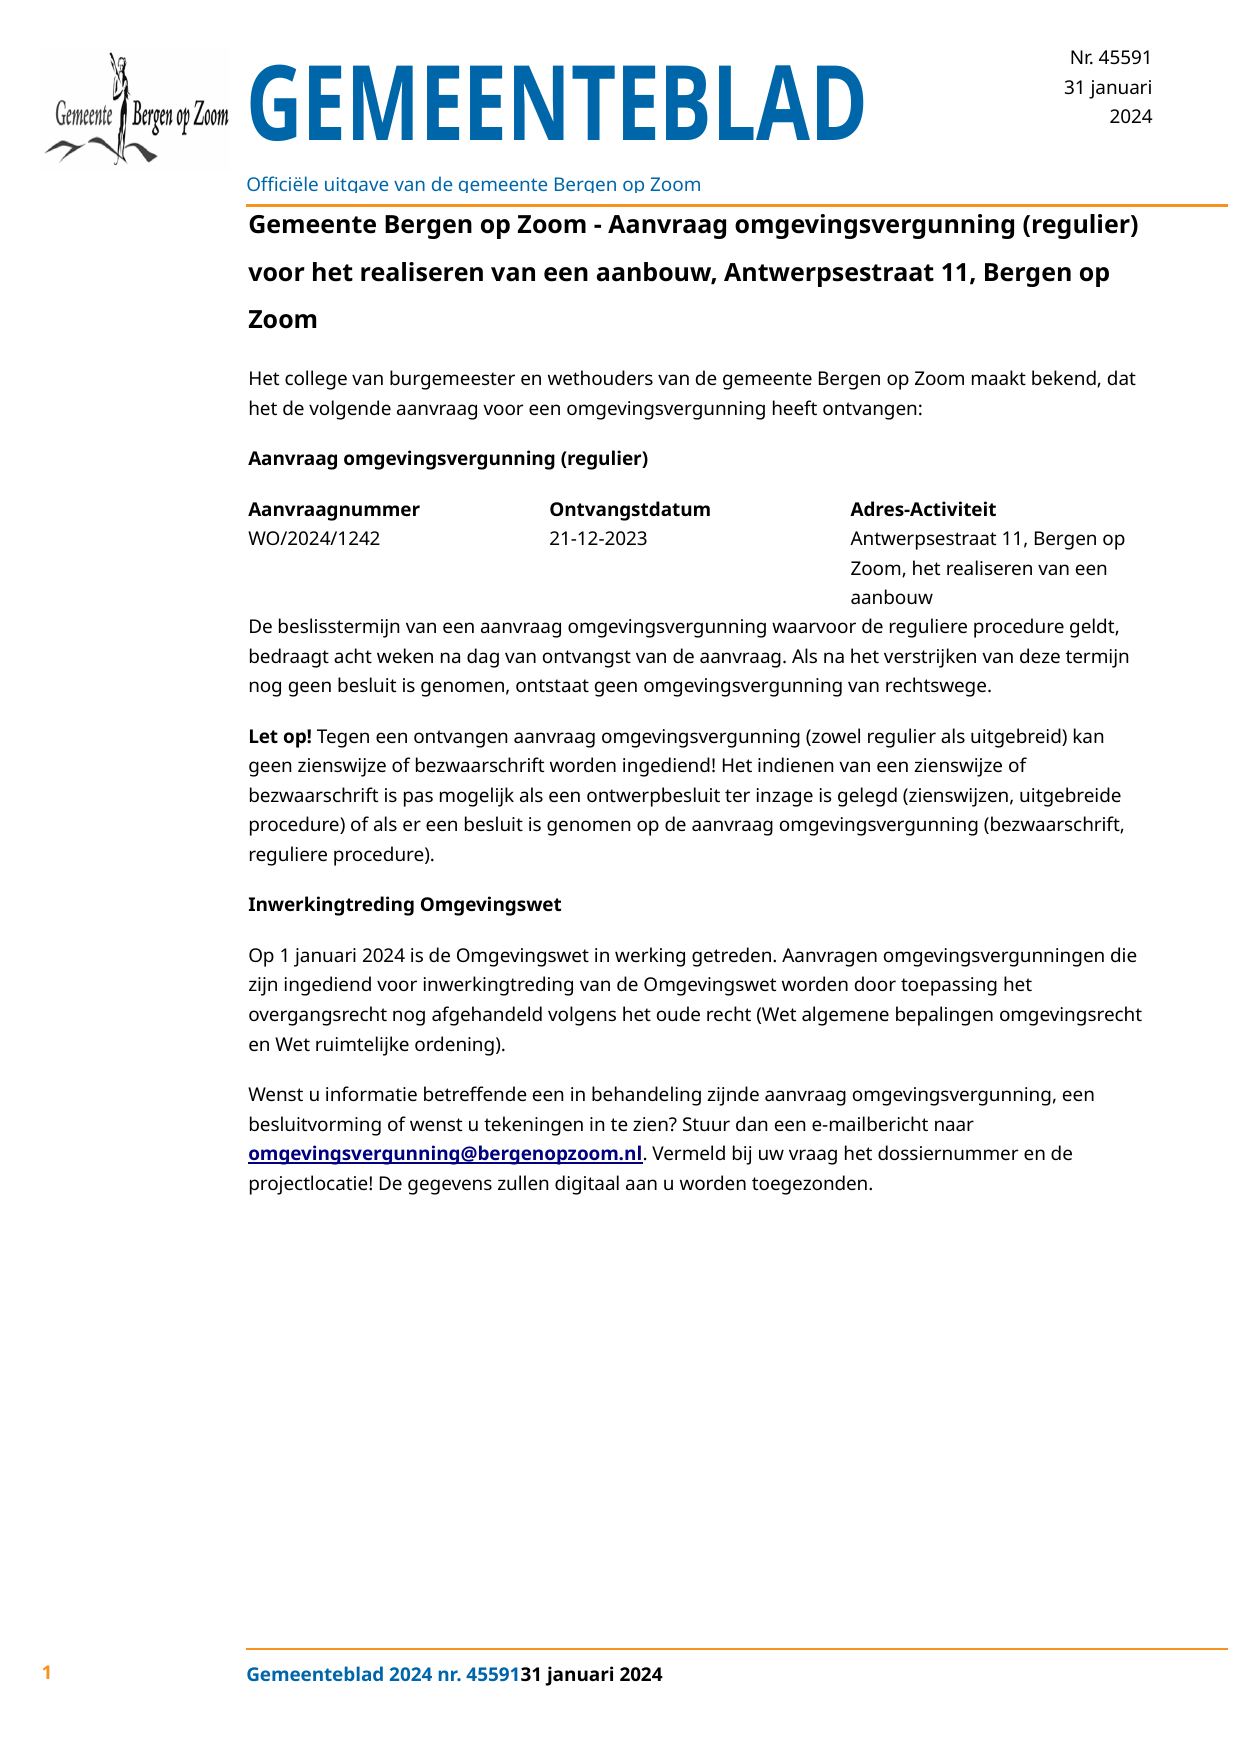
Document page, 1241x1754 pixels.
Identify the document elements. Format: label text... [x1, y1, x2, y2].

table_header Ontvangstdatum [549, 496, 850, 522]
text Wenst u informatie betreffende een in behandeling zijnde aanvraag omgevingsvergunning, een besluitvorming of wenst u tekeningen in te zien? Stuur dan een e-mailbericht naar omgevingsvergunning@bergenopzoom.nl. Vermeld bij uw vraag het dossiernummer en de projectlocatie! De gegevens zullen digitaal aan u worden toegezonden. [248, 1081, 1152, 1196]
text Let op! Tegen een ontvangen aanvraag omgevingsvergunning (zowel regulier als uitgebreid) kan geen zienswijze of bezwaarschrift worden ingediend! Het indienen van een zienswijze of bezwaarschrift is pas mogelijk als een ontwerpbesluit ter inzage is gelegd (zienswijzen, uitgebreide procedure) of als er een besluit is genomen op de aanvraag omgevingsvergunning (bezwaarschrift, reguliere procedure). [248, 723, 1152, 867]
picture [41, 47, 231, 172]
text Inwerkingtreding Omgevingswet [248, 892, 1152, 917]
text Op 1 januari 2024 is de Omgevingswet in werking getreden. Aanvragen omgevingsvergunningen die zijn ingediend voor inwerkingtreding van de Omgevingswet worden door toepassing het overgangsrecht nog afgehandeld volgens het oude recht (Wet algemene bepalingen omgevingsrecht en Wet ruimtelijke ordening). [248, 942, 1152, 1056]
table_header 21-12-2023 [549, 525, 850, 610]
table_header WO/2024/1242 [248, 525, 549, 610]
table_header Adres-Activiteit [850, 496, 1152, 522]
text Het college van burgemeester en wethouders van de gemeente Bergen op Zoom maakt bekend, dat het de volgende aanvraag voor een omgevingsvergunning heeft ontvangen: [248, 366, 1152, 421]
table_header Aanvraagnummer [248, 496, 549, 522]
table_header Antwerpsestraat 11, Bergen op Zoom, het realiseren van een aanbouw [850, 525, 1152, 610]
text Aanvraag omgevingsvergunning (regulier) [248, 446, 1152, 471]
text Gemeente Bergen op Zoom - Aanvraag omgevingsvergunning (regulier) voor het realiseren van een aanbouw, Antwerpsestraat 11, Bergen op Zoom [248, 207, 1152, 336]
text De beslisstermijn van een aanvraag omgevingsvergunning waarvoor de reguliere procedure geldt, bedraagt acht weken na dag van ontvangst van de aanvraag. Als na het verstrijken van deze termijn nog geen besluit is genomen, ontstaat geen omgevingsvergunning van rechtswege. [248, 613, 1152, 698]
